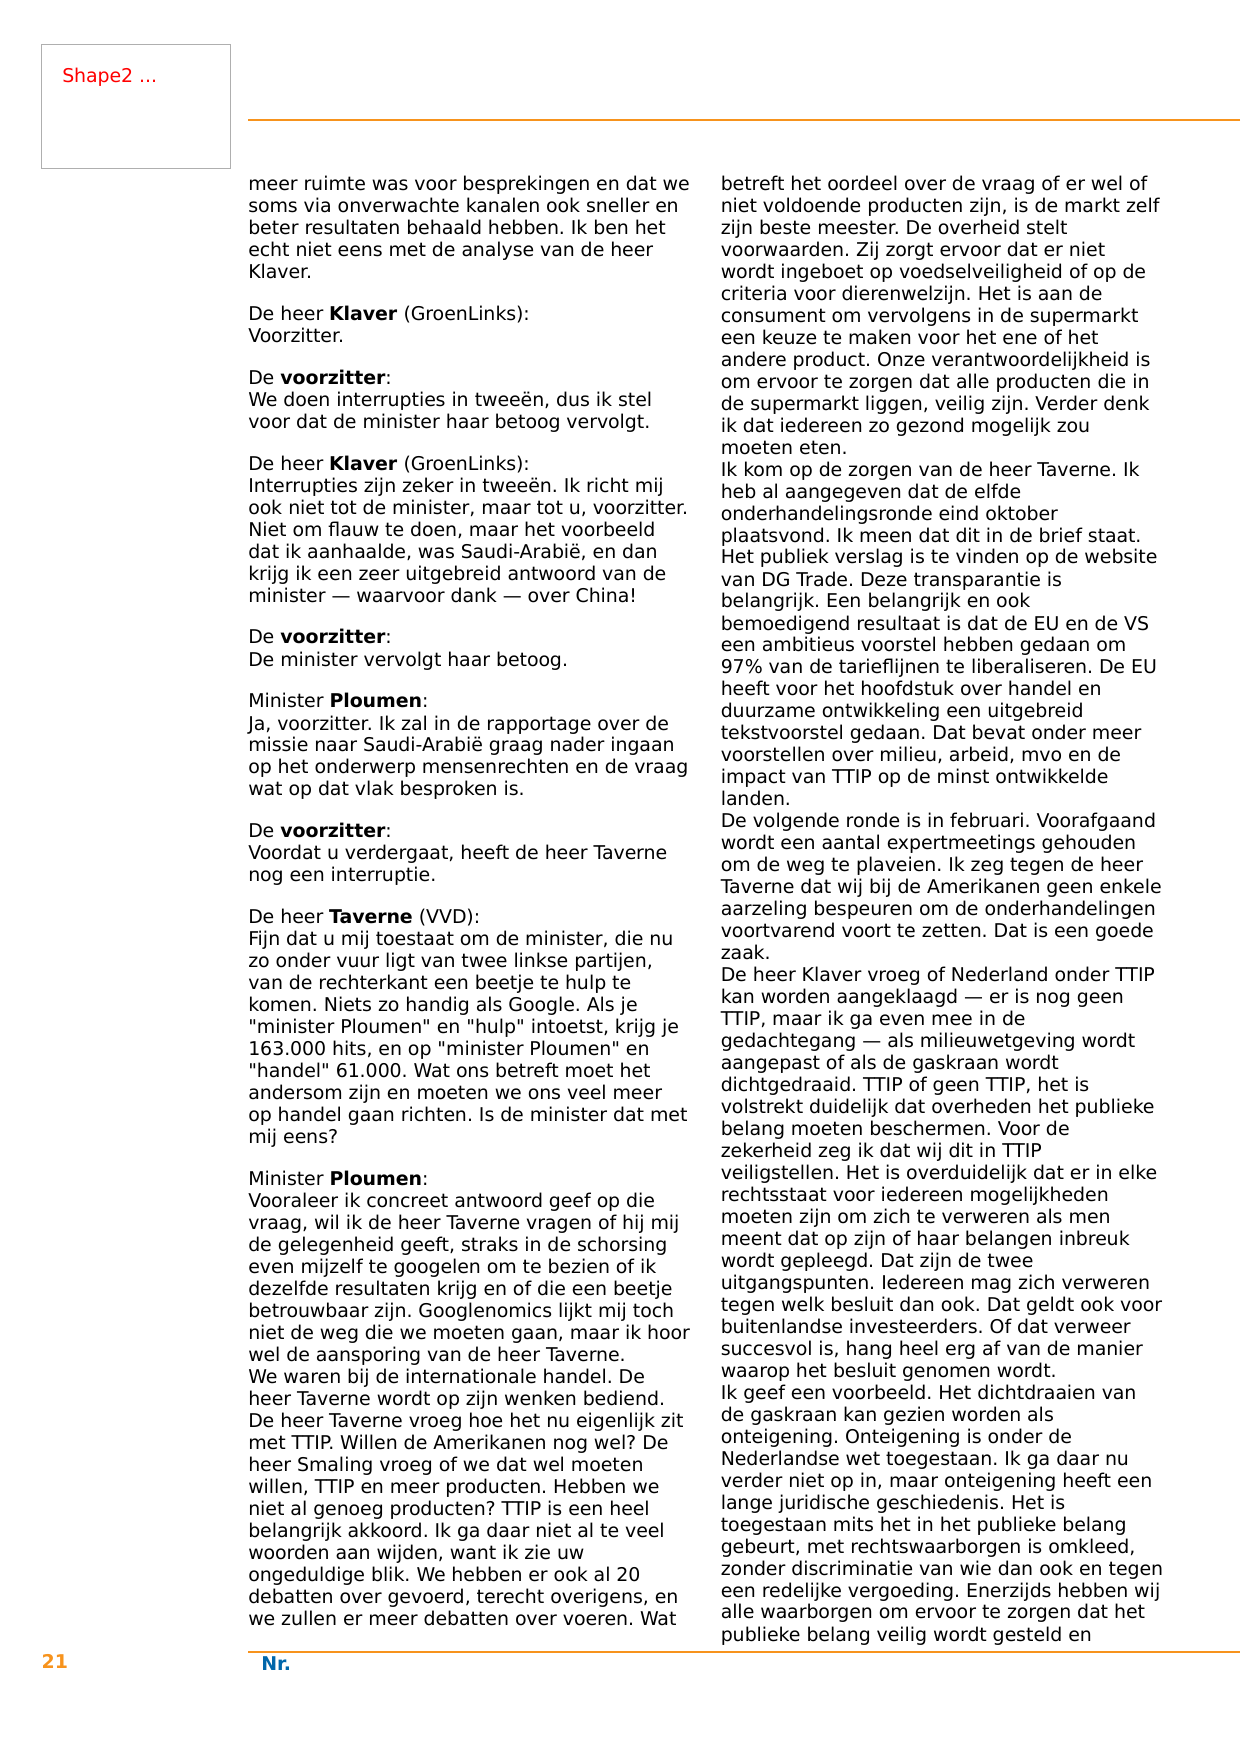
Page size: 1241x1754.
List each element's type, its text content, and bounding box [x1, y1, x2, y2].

text De heer Klaver (GroenLinks): [248, 303, 691, 325]
text De heer Klaver (GroenLinks): [248, 453, 691, 474]
text Voordat u verdergaat, heeft de heer Taverne nog een interruptie. [248, 842, 691, 886]
text Voorzitter. [248, 325, 691, 347]
text Minister Ploumen: [248, 1168, 691, 1190]
text De voorzitter: [248, 367, 691, 389]
text De minister vervolgt haar betoog. [248, 648, 691, 670]
text Ik kom op de zorgen van de heer Taverne. Ik heb al aangegeven dat de elfde onderhandelingsronde eind oktober plaatsvond. Ik meen dat dit in de brief staat. Het publiek verslag is te vinden op de website van DG Trade. Deze transparantie is belangrijk. Een belangrijk en ook bemoedigend resultaat is dat de EU en de VS een ambitieus voorstel hebben gedaan om 97% van de tarieflijnen te liberaliseren. De EU heeft voor het hoofdstuk over handel en duurzame ontwikkeling een uitgebreid tekstvoorstel gedaan. Dat bevat onder meer voorstellen over milieu, arbeid, mvo en de impact van TTIP op de minst ontwikkelde landen. [721, 458, 1163, 810]
text De volgende ronde is in februari. Voorafgaand wordt een aantal expertmeetings gehouden om de weg te plaveien. Ik zeg tegen de heer Taverne dat wij bij de Amerikanen geen enkele aarzeling bespeuren om de onderhandelingen voortvarend voort te zetten. Dat is een goede zaak. [721, 810, 1163, 964]
text We doen interrupties in tweeën, dus ik stel voor dat de minister haar betoog vervolgt. [248, 389, 691, 433]
text betreft het oordeel over de vraag of er wel of niet voldoende producten zijn, is de markt zelf zijn beste meester. De overheid stelt voorwaarden. Zij zorgt ervoor dat er niet wordt ingeboet op voedselveiligheid of op de criteria voor dierenwelzijn. Het is aan de consument om vervolgens in de supermarkt een keuze te maken voor het ene of het andere product. Onze verantwoordelijkheid is om ervoor te zorgen dat alle producten die in de supermarkt liggen, veilig zijn. Verder denk ik dat iedereen zo gezond mogelijk zou moeten eten. [721, 173, 1163, 458]
text Fijn dat u mij toestaat om de minister, die nu zo onder vuur ligt van twee linkse partijen, van de rechterkant een beetje te hulp te komen. Niets zo handig als Google. Als je "minister Ploumen" en "hulp" intoetst, krijg je 163.000 hits, en op "minister Ploumen" en "handel" 61.000. Wat ons betreft moet het andersom zijn en moeten we ons veel meer op handel gaan richten. Is de minister dat met mij eens? [248, 928, 691, 1148]
text De heer Klaver vroeg of Nederland onder TTIP kan worden aangeklaagd — er is nog geen TTIP, maar ik ga even mee in de gedachtegang — als milieuwetgeving wordt aangepast of als de gaskraan wordt dichtgedraaid. TTIP of geen TTIP, het is volstrekt duidelijk dat overheden het publieke belang moeten beschermen. Voor de zekerheid zeg ik dat wij dit in TTIP veiligstellen. Het is overduidelijk dat er in elke rechtsstaat voor iedereen mogelijkheden moeten zijn om zich te verweren als men meent dat op zijn of haar belangen inbreuk wordt gepleegd. Dat zijn de twee uitgangspunten. Iedereen mag zich verweren tegen welk besluit dan ook. Dat geldt ook voor buitenlandse investeerders. Of dat verweer succesvol is, hang heel erg af van de manier waarop het besluit genomen wordt. [721, 964, 1163, 1382]
text meer ruimte was voor besprekingen en dat we soms via onverwachte kanalen ook sneller en beter resultaten behaald hebben. Ik ben het echt niet eens met de analyse van de heer Klaver. [248, 173, 691, 283]
text Ja, voorzitter. Ik zal in de rapportage over de missie naar Saudi-Arabië graag nader ingaan op het onderwerp mensenrechten en de vraag wat op dat vlak besproken is. [248, 712, 691, 800]
text We waren bij de internationale handel. De heer Taverne wordt op zijn wenken bediend. De heer Taverne vroeg hoe het nu eigenlijk zit met TTIP. Willen de Amerikanen nog wel? De heer Smaling vroeg of we dat wel moeten willen, TTIP en meer producten. Hebben we niet al genoeg producten? TTIP is een heel belangrijk akkoord. Ik ga daar niet al te veel woorden aan wijden, want ik zie uw ongeduldige blik. We hebben er ook al 20 debatten over gevoerd, terecht overigens, en we zullen er meer debatten over voeren. Wat [248, 1366, 691, 1629]
text Vooraleer ik concreet antwoord geef op die vraag, wil ik de heer Taverne vragen of hij mij de gelegenheid geeft, straks in de schorsing even mijzelf te googelen om te bezien of ik dezelfde resultaten krijg en of die een beetje betrouwbaar zijn. Googlenomics lijkt mij toch niet de weg die we moeten gaan, maar ik hoor wel de aansporing van de heer Taverne. [248, 1190, 691, 1366]
text De voorzitter: [248, 626, 691, 648]
text Ik geef een voorbeeld. Het dichtdraaien van de gaskraan kan gezien worden als onteigening. Onteigening is onder de Nederlandse wet toegestaan. Ik ga daar nu verder niet op in, maar onteigening heeft een lange juridische geschiedenis. Het is toegestaan mits het in het publieke belang gebeurt, met rechtswaarborgen is omkleed, zonder discriminatie van wie dan ook en tegen een redelijke vergoeding. Enerzijds hebben wij alle waarborgen om ervoor te zorgen dat het publieke belang veilig wordt gesteld en [721, 1382, 1163, 1645]
text De heer Taverne (VVD): [248, 906, 691, 928]
text De voorzitter: [248, 820, 691, 842]
text Interrupties zijn zeker in tweeën. Ik richt mij ook niet tot de minister, maar tot u, voorzitter. Niet om flauw te doen, maar het voorbeeld dat ik aanhaalde, was Saudi-Arabië, en dan krijg ik een zeer uitgebreid antwoord van de minister — waarvoor dank — over China! [248, 474, 691, 606]
text Minister Ploumen: [248, 690, 691, 712]
